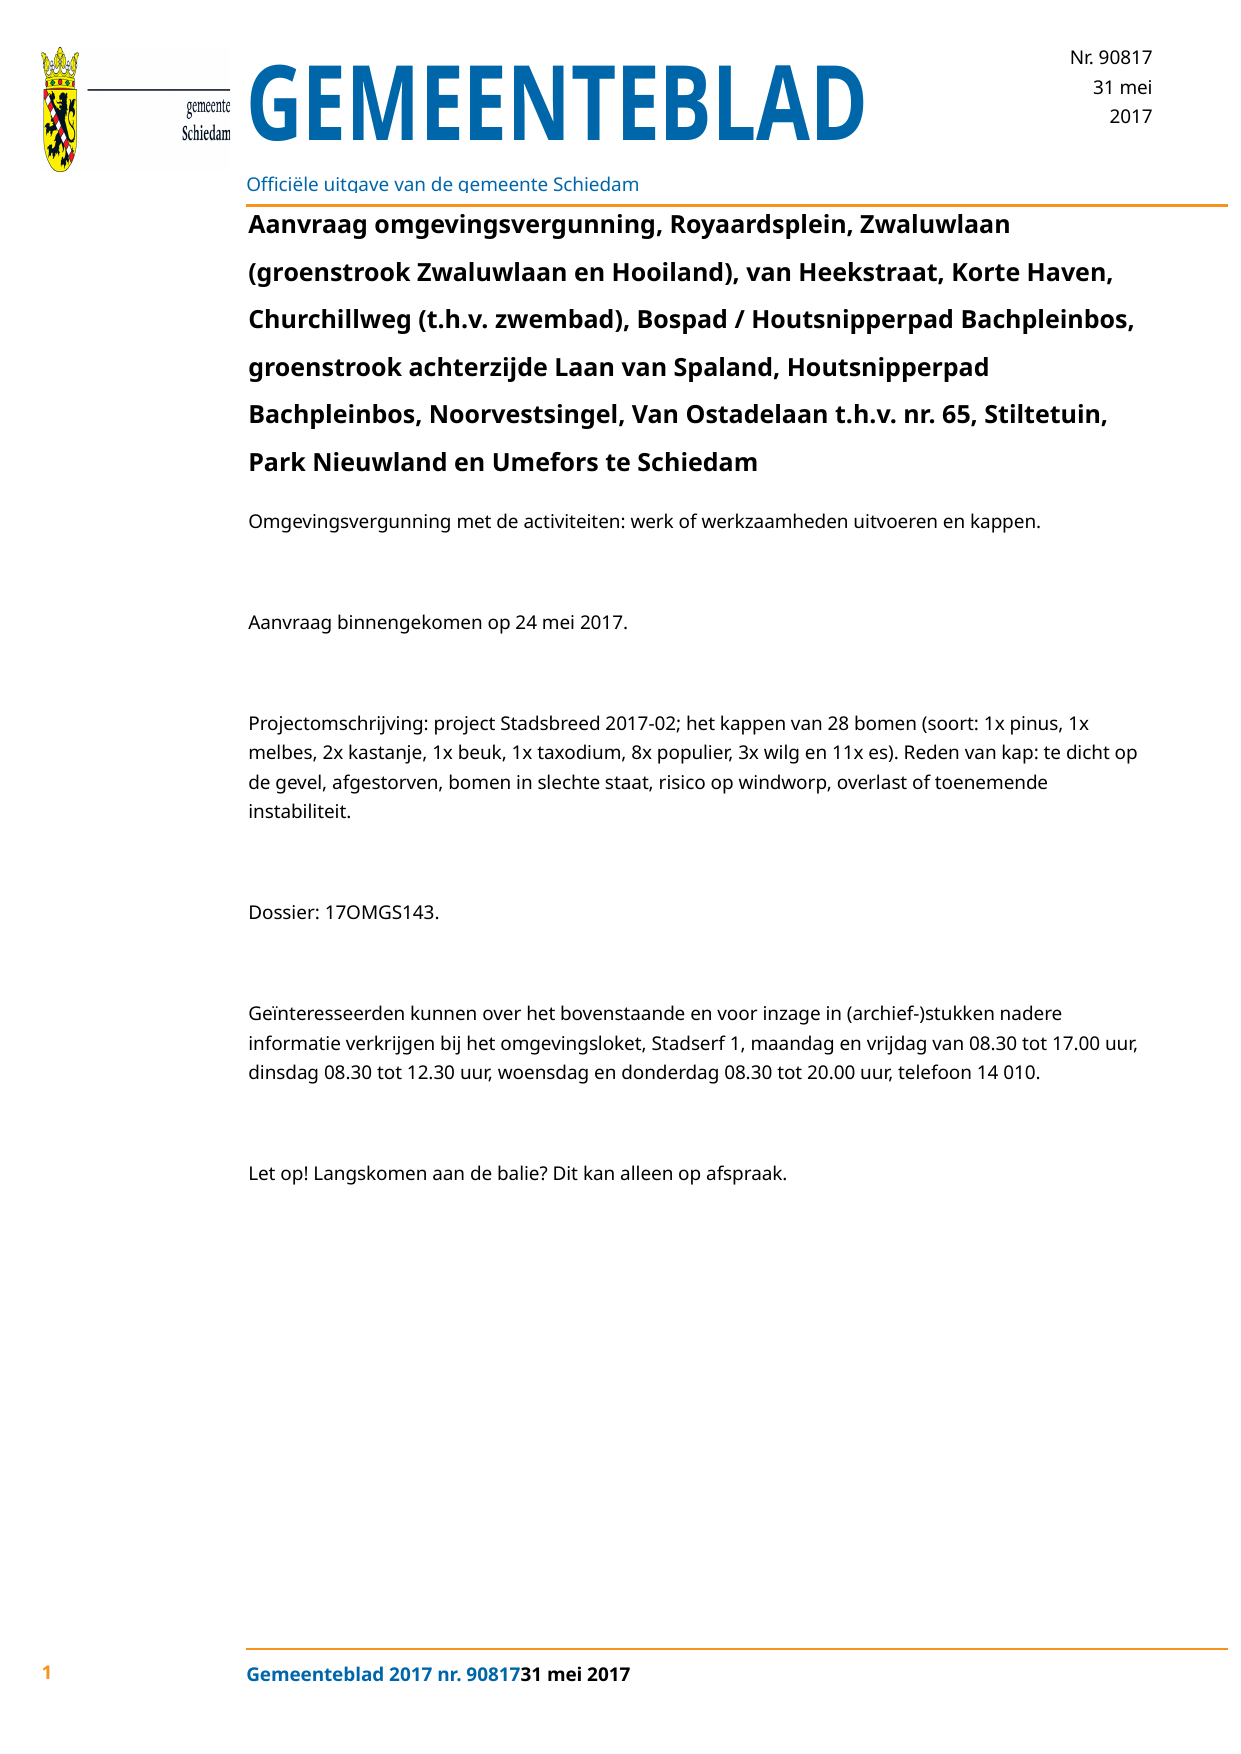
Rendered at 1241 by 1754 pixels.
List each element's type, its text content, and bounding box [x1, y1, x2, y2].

text Omgevingsvergunning met de activiteiten: werk of werkzaamheden uitvoeren en kappen. [248, 508, 1152, 534]
text Geïnteresseerden kunnen over het bovenstaande en voor inzage in (archief-)stukken nadere informatie verkrijgen bij het omgevingsloket, Stadserf 1, maandag en vrijdag van 08.30 tot 17.00 uur, dinsdag 08.30 tot 12.30 uur, woensdag en donderdag 08.30 tot 20.00 uur, telefoon 14 010. [248, 1000, 1152, 1085]
text Dossier: 17OMGS143. [248, 899, 1152, 925]
text Aanvraag omgevingsvergunning, Royaardsplein, Zwaluwlaan (groenstrook Zwaluwlaan en Hooiland), van Heekstraat, Korte Haven, Churchillweg (t.h.v. zwembad), Bospad / Houtsnipperpad Bachpleinbos, groenstrook achterzijde Laan van Spaland, Houtsnipperpad Bachpleinbos, Noorvestsingel, Van Ostadelaan t.h.v. nr. 65, Stiltetuin, Park Nieuwland en Umefors te Schiedam [248, 207, 1152, 479]
picture [41, 47, 231, 172]
text Let op! Langskomen aan de balie? Dit kan alleen op afspraak. [248, 1160, 1152, 1186]
text Projectomschrijving: project Stadsbreed 2017-02; het kappen van 28 bomen (soort: 1x pinus, 1x melbes, 2x kastanje, 1x beuk, 1x taxodium, 8x populier, 3x wilg en 11x es). Reden van kap: te dicht op de gevel, afgestorven, bomen in slechte staat, risico op windworp, overlast of toenemende instabiliteit. [248, 710, 1152, 824]
text Aanvraag binnengekomen op 24 mei 2017. [248, 609, 1152, 635]
